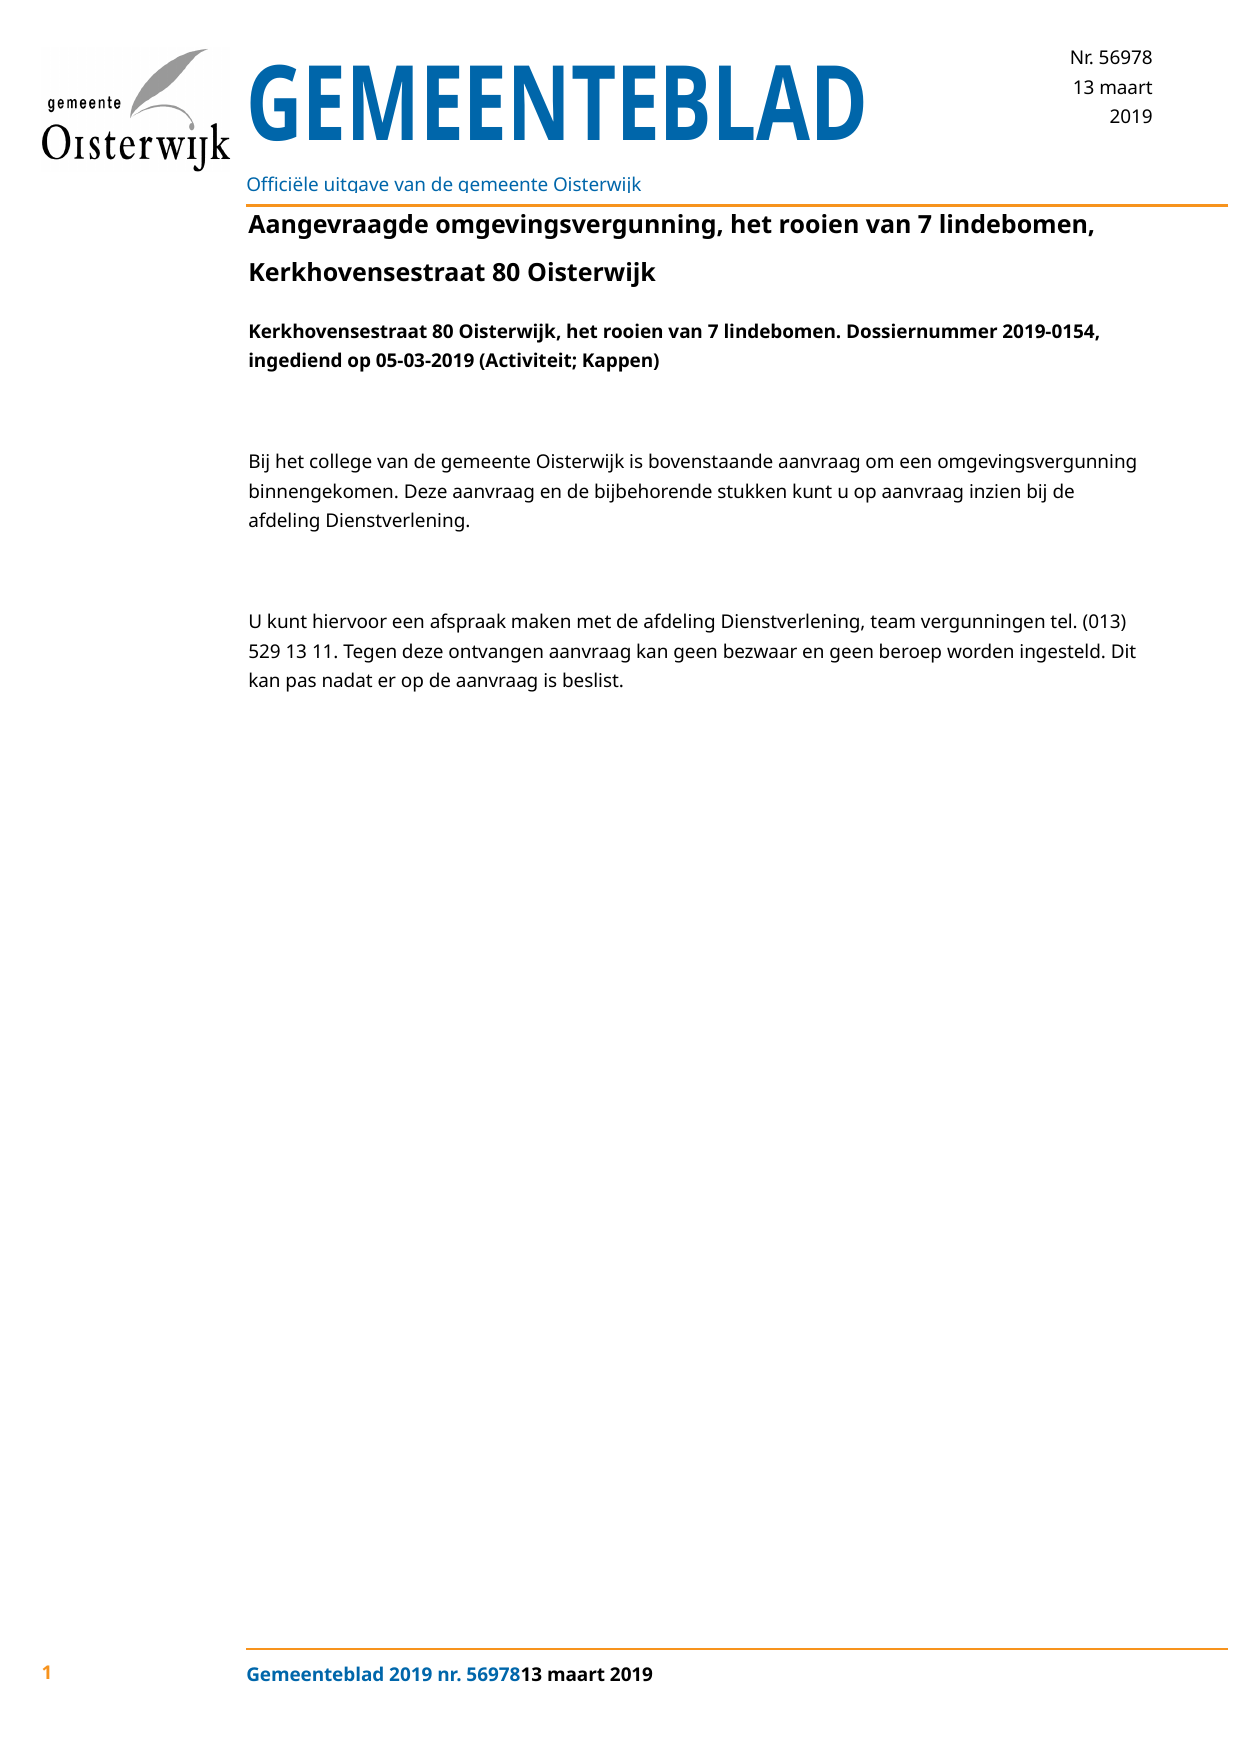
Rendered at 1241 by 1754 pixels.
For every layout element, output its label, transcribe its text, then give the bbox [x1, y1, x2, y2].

text Aangevraagde omgevingsvergunning, het rooien van 7 lindebomen, Kerkhovensestraat 80 Oisterwijk [248, 207, 1152, 288]
text Kerkhovensestraat 80 Oisterwijk, het rooien van 7 lindebomen. Dossiernummer 2019-0154, ingediend op 05-03-2019 (Activiteit; Kappen) [248, 318, 1152, 373]
picture [41, 47, 231, 172]
text Bij het college van de gemeente Oisterwijk is bovenstaande aanvraag om een omgevingsvergunning binnengekomen. Deze aanvraag en de bijbehorende stukken kunt u op aanvraag inzien bij de afdeling Dienstverlening. [248, 448, 1152, 533]
text U kunt hiervoor een afspraak maken met de afdeling Dienstverlening, team vergunningen tel. (013) 529 13 11. Tegen deze ontvangen aanvraag kan geen bezwaar en geen beroep worden ingesteld. Dit kan pas nadat er op de aanvraag is beslist. [248, 608, 1152, 693]
